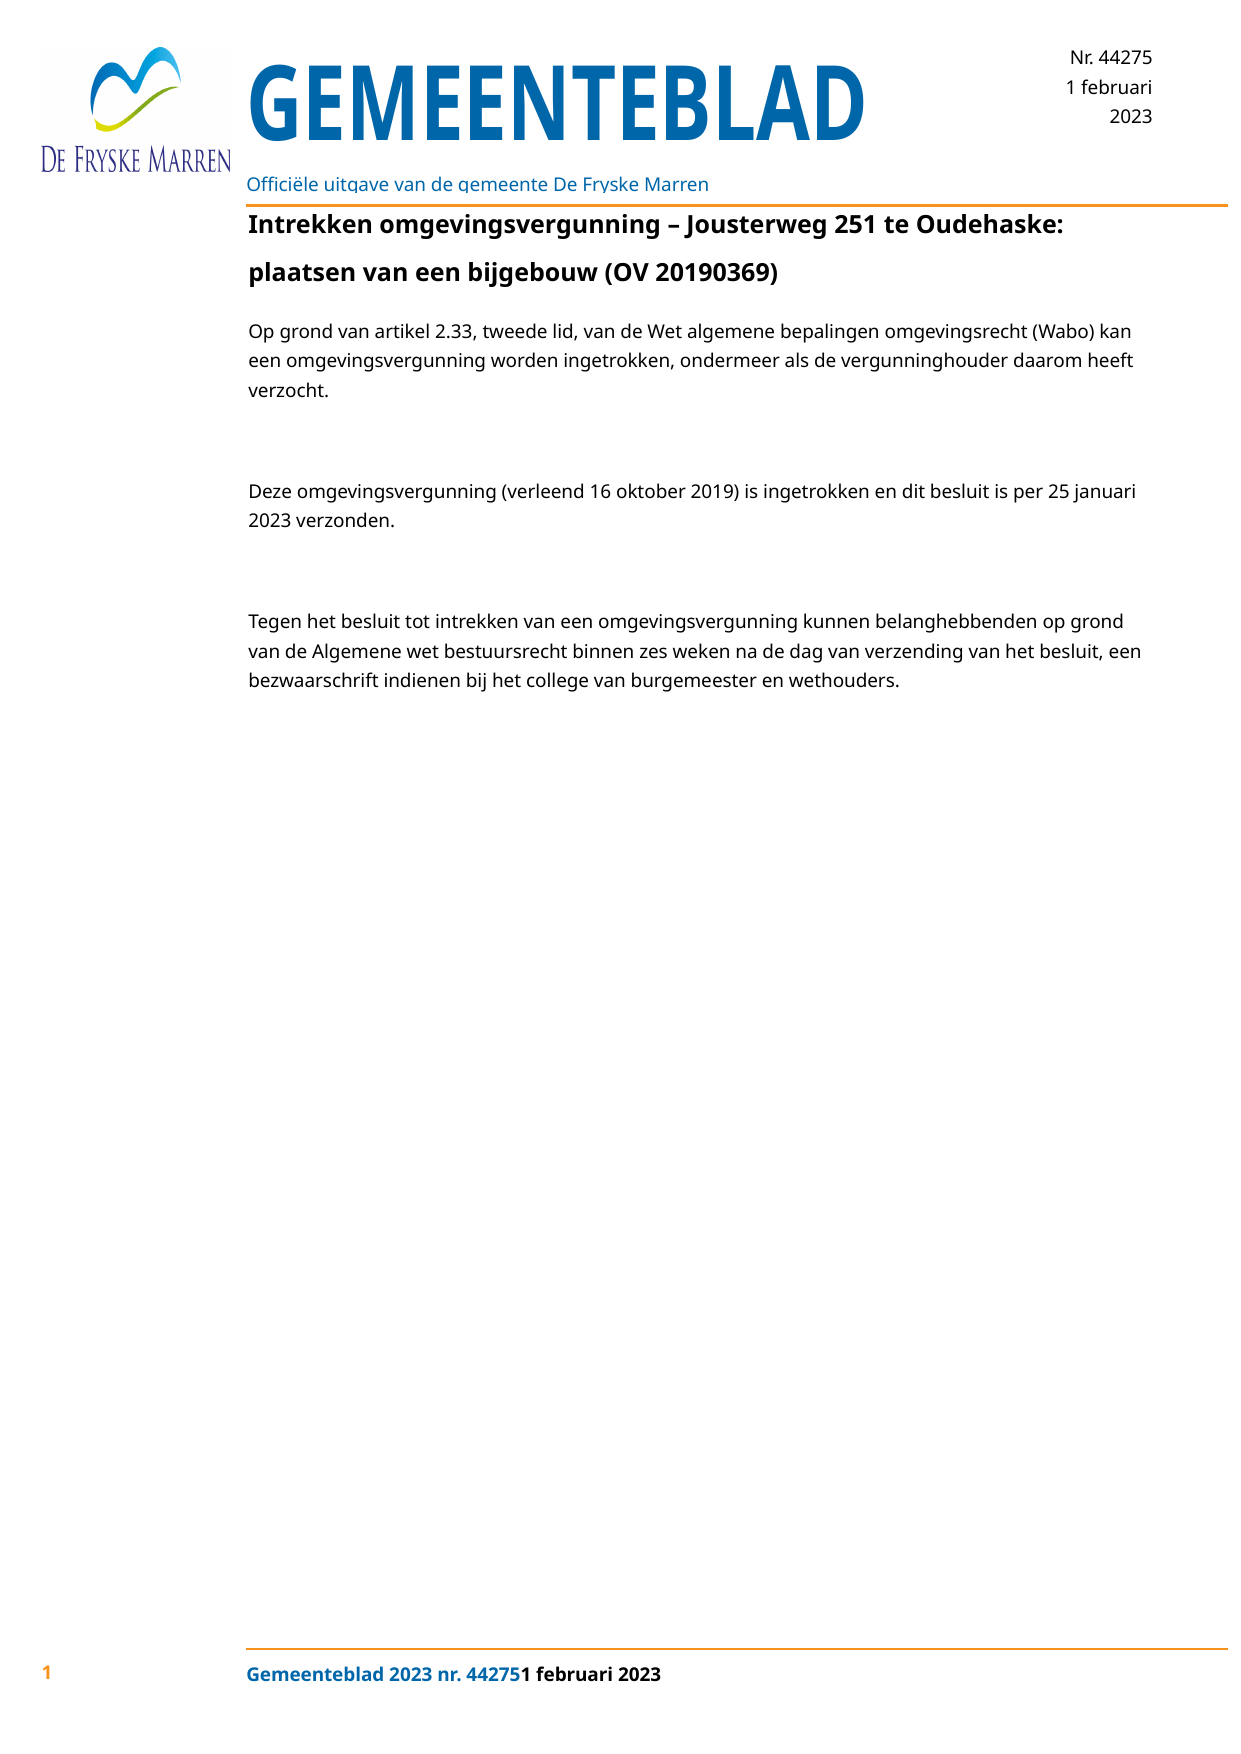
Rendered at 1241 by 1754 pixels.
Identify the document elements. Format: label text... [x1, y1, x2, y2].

text Deze omgevingsvergunning (verleend 16 oktober 2019) is ingetrokken en dit besluit is per 25 januari 2023 verzonden. [248, 478, 1152, 533]
picture [41, 47, 231, 172]
text Op grond van artikel 2.33, tweede lid, van de Wet algemene bepalingen omgevingsrecht (Wabo) kan een omgevingsvergunning worden ingetrokken, ondermeer als de vergunninghouder daarom heeft verzocht. [248, 318, 1152, 403]
text Intrekken omgevingsvergunning – Jousterweg 251 te Oudehaske: plaatsen van een bijgebouw (OV 20190369) [248, 207, 1152, 288]
text Tegen het besluit tot intrekken van een omgevingsvergunning kunnen belanghebbenden op grond van de Algemene wet bestuursrecht binnen zes weken na de dag van verzending van het besluit, een bezwaarschrift indienen bij het college van burgemeester en wethouders. [248, 608, 1152, 693]
